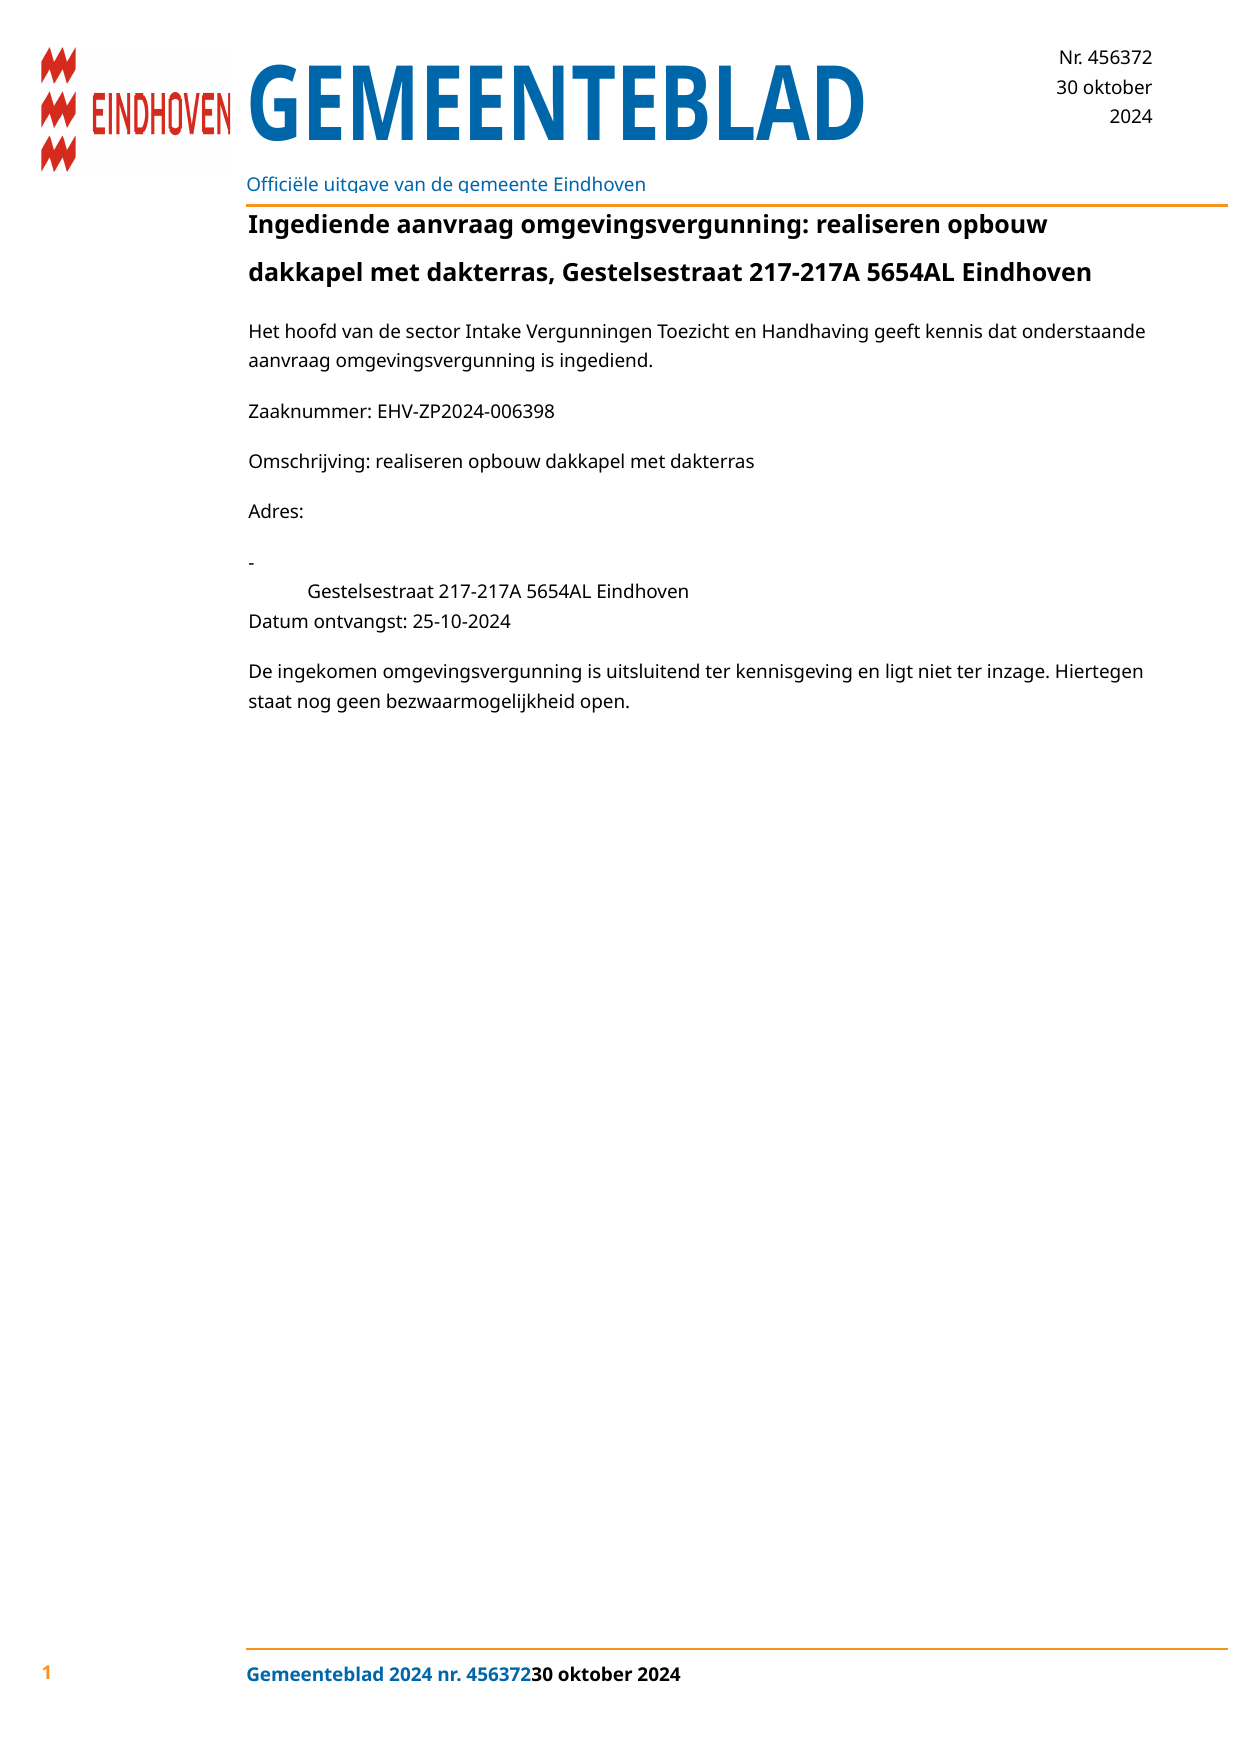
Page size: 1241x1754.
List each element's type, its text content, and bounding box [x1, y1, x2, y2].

text Omschrijving: realiseren opbouw dakkapel met dakterras [248, 448, 1152, 474]
list Gestelsestraat 217-217A 5654AL Eindhoven [248, 579, 1152, 604]
text Adres: [248, 499, 1152, 524]
text Datum ontvangst: 25-10-2024 [248, 608, 1152, 634]
text Zaaknummer: EHV-ZP2024-006398 [248, 398, 1152, 424]
text Ingediende aanvraag omgevingsvergunning: realiseren opbouw dakkapel met dakterras, Gestelsestraat 217-217A 5654AL Eindhoven [248, 207, 1152, 288]
text Het hoofd van de sector Intake Vergunningen Toezicht en Handhaving geeft kennis dat onderstaande aanvraag omgevingsvergunning is ingediend. [248, 318, 1152, 373]
picture [41, 47, 231, 172]
text De ingekomen omgevingsvergunning is uitsluitend ter kennisgeving en ligt niet ter inzage. Hiertegen staat nog geen bezwaarmogelijkheid open. [248, 659, 1152, 714]
